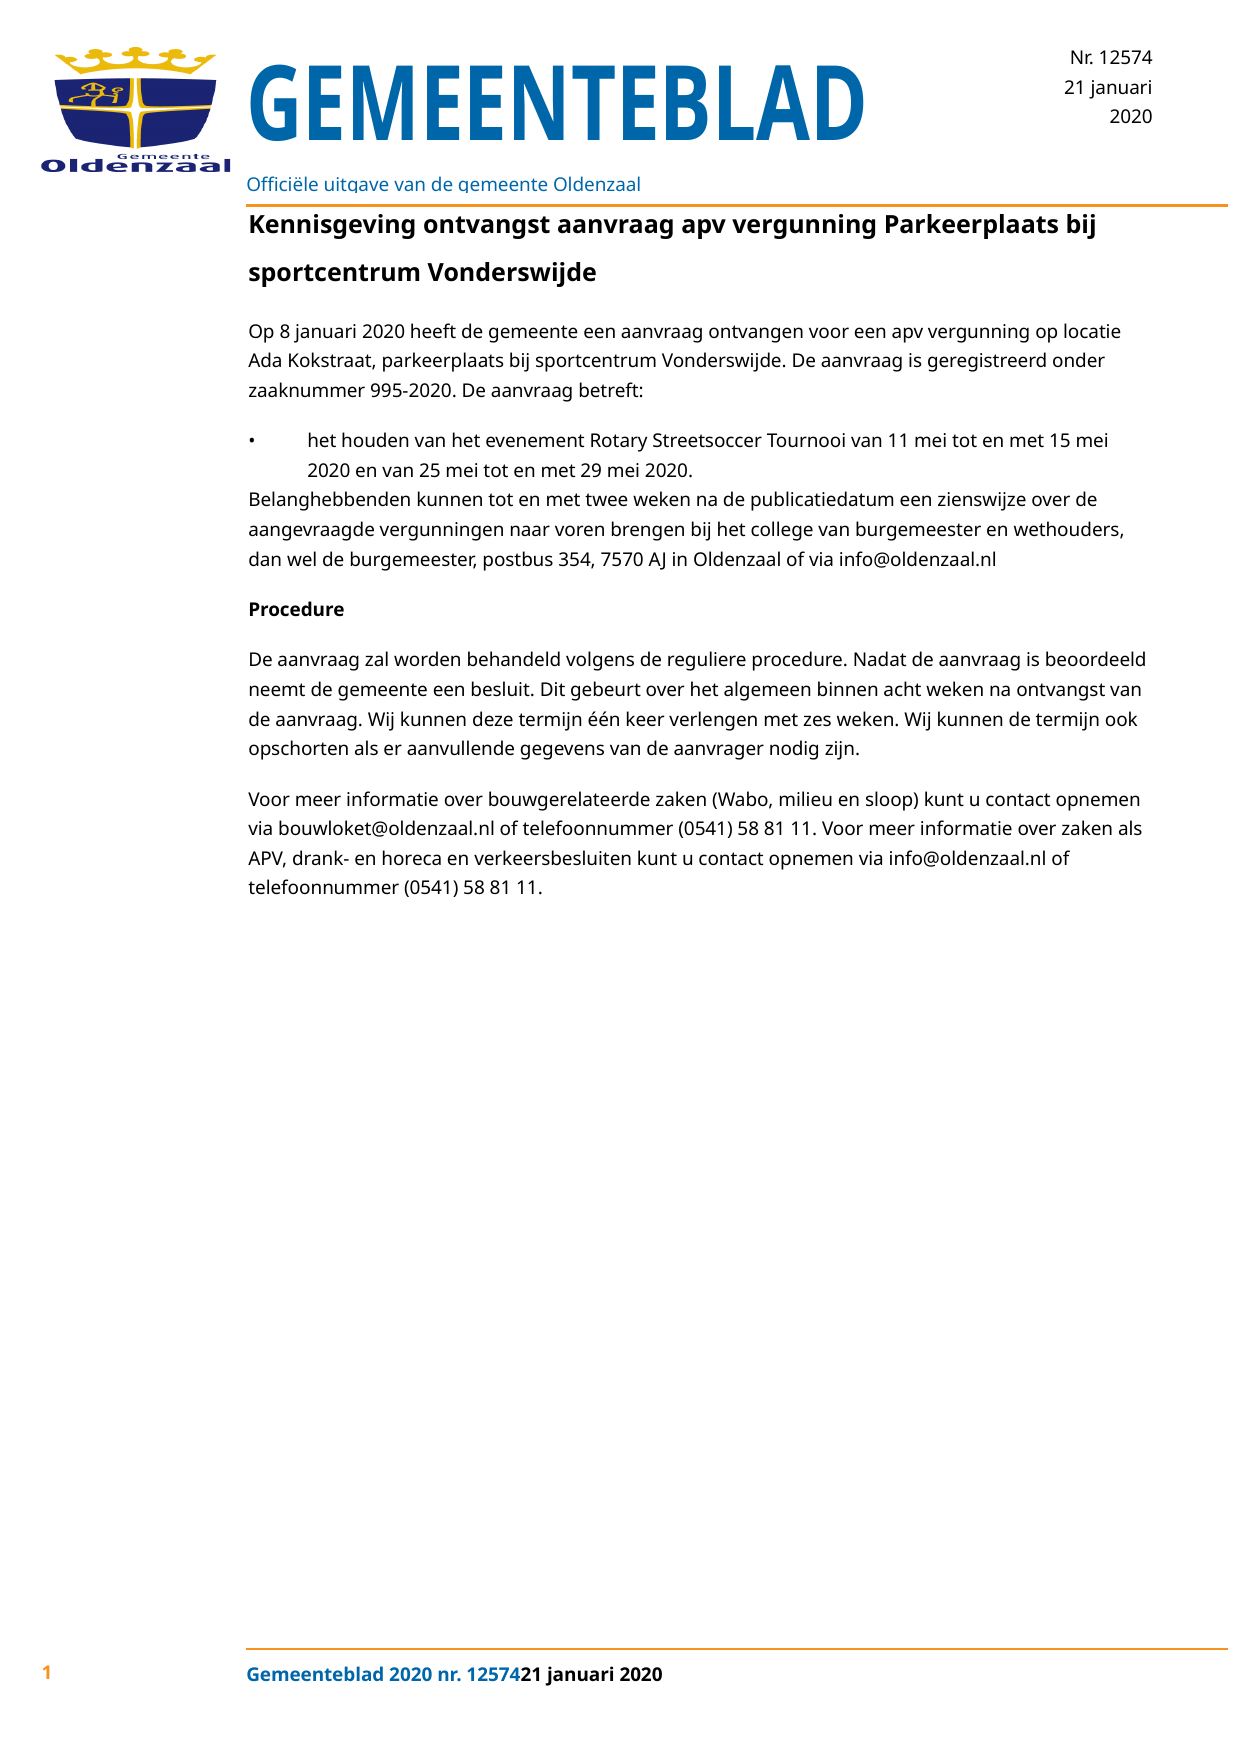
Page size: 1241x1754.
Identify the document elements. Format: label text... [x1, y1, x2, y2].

text Kennisgeving ontvangst aanvraag apv vergunning Parkeerplaats bij sportcentrum Vonderswijde [248, 207, 1152, 288]
text Procedure [248, 596, 1152, 622]
list het houden van het evenement Rotary Streetsoccer Tournooi van 11 mei tot en met 15 mei 2020 en van 25 mei tot en met 29 mei 2020. [248, 427, 1152, 483]
text Voor meer informatie over bouwgerelateerde zaken (Wabo, milieu en sloop) kunt u contact opnemen via bouwloket@oldenzaal.nl of telefoonnummer (0541) 58 81 11. Voor meer informatie over zaken als APV, drank- en horeca en verkeersbesluiten kunt u contact opnemen via info@oldenzaal.nl of telefoonnummer (0541) 58 81 11. [248, 786, 1152, 900]
picture [41, 47, 231, 172]
text Belanghebbenden kunnen tot en met twee weken na de publicatiedatum een zienswijze over de aangevraagde vergunningen naar voren brengen bij het college van burgemeester en wethouders, dan wel de burgemeester, postbus 354, 7570 AJ in Oldenzaal of via info@oldenzaal.nl [248, 487, 1152, 572]
text De aanvraag zal worden behandeld volgens de reguliere procedure. Nadat de aanvraag is beoordeeld neemt de gemeente een besluit. Dit gebeurt over het algemeen binnen acht weken na ontvangst van de aanvraag. Wij kunnen deze termijn één keer verlengen met zes weken. Wij kunnen de termijn ook opschorten als er aanvullende gegevens van de aanvrager nodig zijn. [248, 647, 1152, 761]
text Op 8 januari 2020 heeft de gemeente een aanvraag ontvangen voor een apv vergunning op locatie Ada Kokstraat, parkeerplaats bij sportcentrum Vonderswijde. De aanvraag is geregistreerd onder zaaknummer 995-2020. De aanvraag betreft: [248, 318, 1152, 403]
